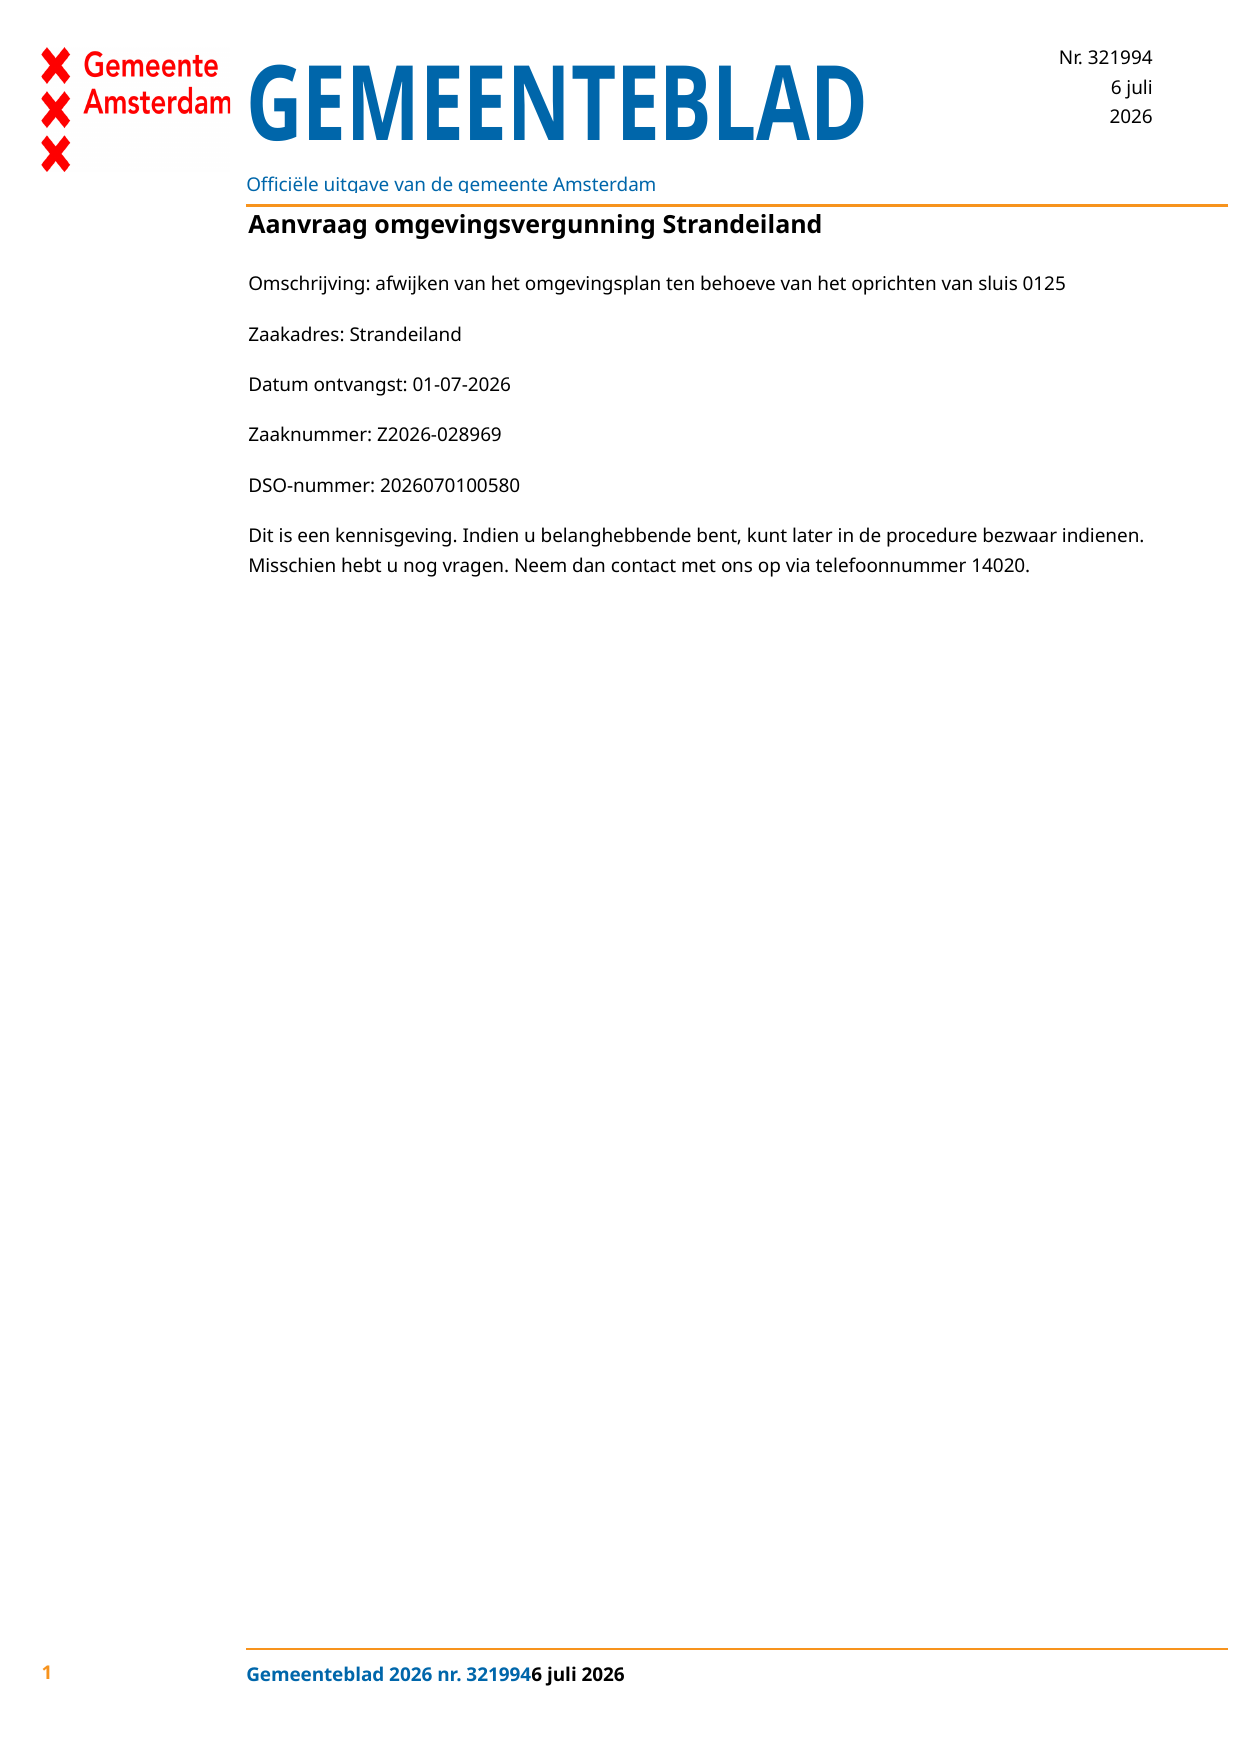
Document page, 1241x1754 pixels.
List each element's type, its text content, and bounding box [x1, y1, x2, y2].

text Omschrijving: afwijken van het omgevingsplan ten behoeve van het oprichten van sluis 0125 [248, 270, 1152, 296]
text Zaakadres: Strandeiland [248, 321, 1152, 346]
text Datum ontvangst: 01-07-2026 [248, 371, 1152, 397]
text Dit is een kennisgeving. Indien u belanghebbende bent, kunt later in de procedure bezwaar indienen. Misschien hebt u nog vragen. Neem dan contact met ons op via telefoonnummer 14020. [248, 522, 1152, 578]
text DSO-nummer: 2026070100580 [248, 472, 1152, 498]
text Aanvraag omgevingsvergunning Strandeiland [248, 207, 1152, 241]
picture [41, 47, 231, 172]
text Zaaknummer: Z2026-028969 [248, 422, 1152, 447]
